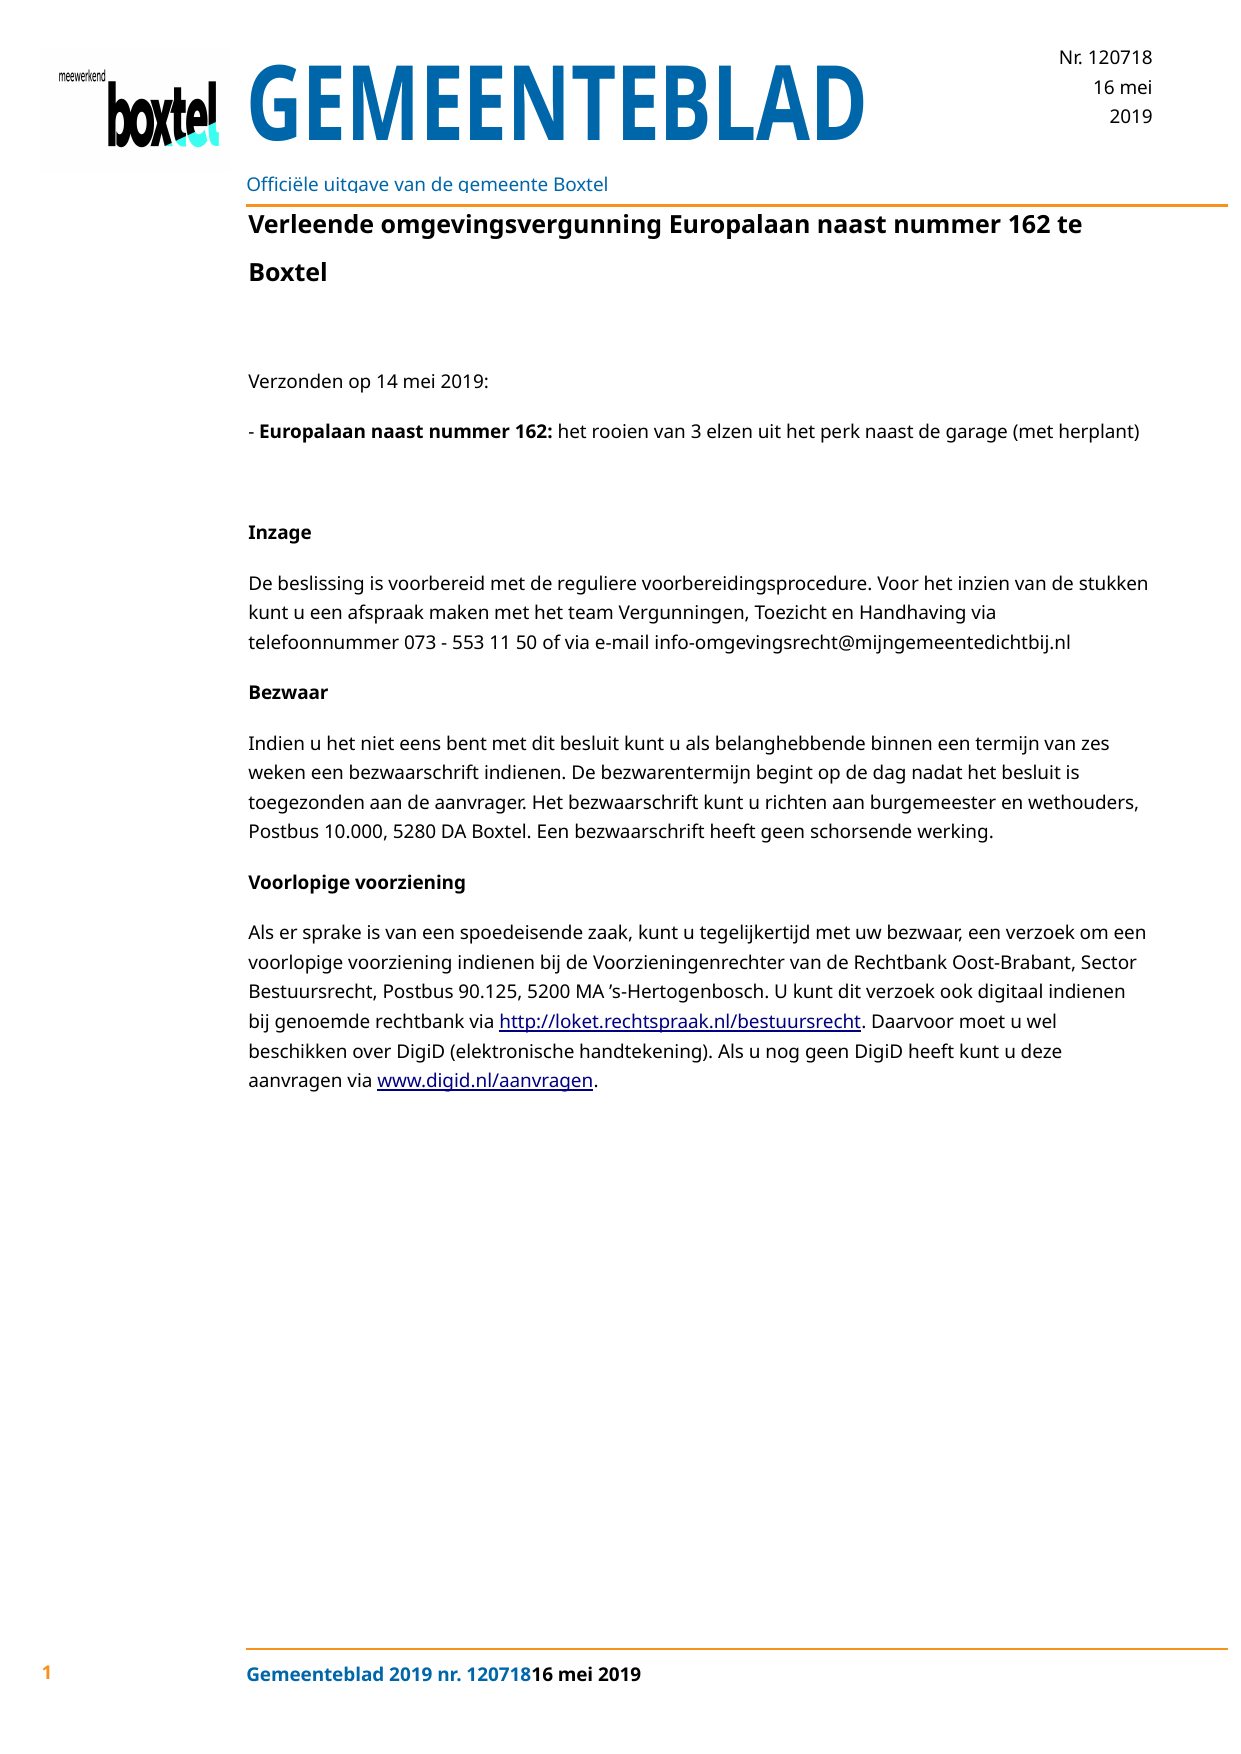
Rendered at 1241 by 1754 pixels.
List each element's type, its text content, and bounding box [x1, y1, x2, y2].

text Bezwaar [248, 679, 1152, 705]
text - Europalaan naast nummer 162: het rooien van 3 elzen uit het perk naast de garage (met herplant) [248, 419, 1152, 444]
text Inzage [248, 519, 1152, 545]
text Verleende omgevingsvergunning Europalaan naast nummer 162 te Boxtel [248, 207, 1152, 288]
text Indien u het niet eens bent met dit besluit kunt u als belanghebbende binnen een termijn van zes weken een bezwaarschrift indienen. De bezwarentermijn begint op de dag nadat het besluit is toegezonden aan de aanvrager. Het bezwaarschrift kunt u richten aan burgemeester en wethouders, Postbus 10.000, 5280 DA Boxtel. Een bezwaarschrift heeft geen schorsende werking. [248, 730, 1152, 844]
text Voorlopige voorziening [248, 869, 1152, 895]
text De beslissing is voorbereid met de reguliere voorbereidingsprocedure. Voor het inzien van de stukken kunt u een afspraak maken met het team Vergunningen, Toezicht en Handhaving via telefoonnummer 073 - 553 11 50 of via e-mail info-omgevingsrecht@mijngemeentedichtbij.nl [248, 570, 1152, 655]
text Verzonden op 14 mei 2019: [248, 368, 1152, 394]
text Als er sprake is van een spoedeisende zaak, kunt u tegelijkertijd met uw bezwaar, een verzoek om een voorlopige voorziening indienen bij de Voorzieningenrechter van de Rechtbank Oost-Brabant, Sector Bestuursrecht, Postbus 90.125, 5200 MA ’s-Hertogenbosch. U kunt dit verzoek ook digitaal indienen bij genoemde rechtbank via http://loket.rechtspraak.nl/bestuursrecht. Daarvoor moet u wel beschikken over DigiD (elektronische handtekening). Als u nog geen DigiD heeft kunt u deze aanvragen via www.digid.nl/aanvragen. [248, 919, 1152, 1093]
picture [41, 47, 231, 172]
